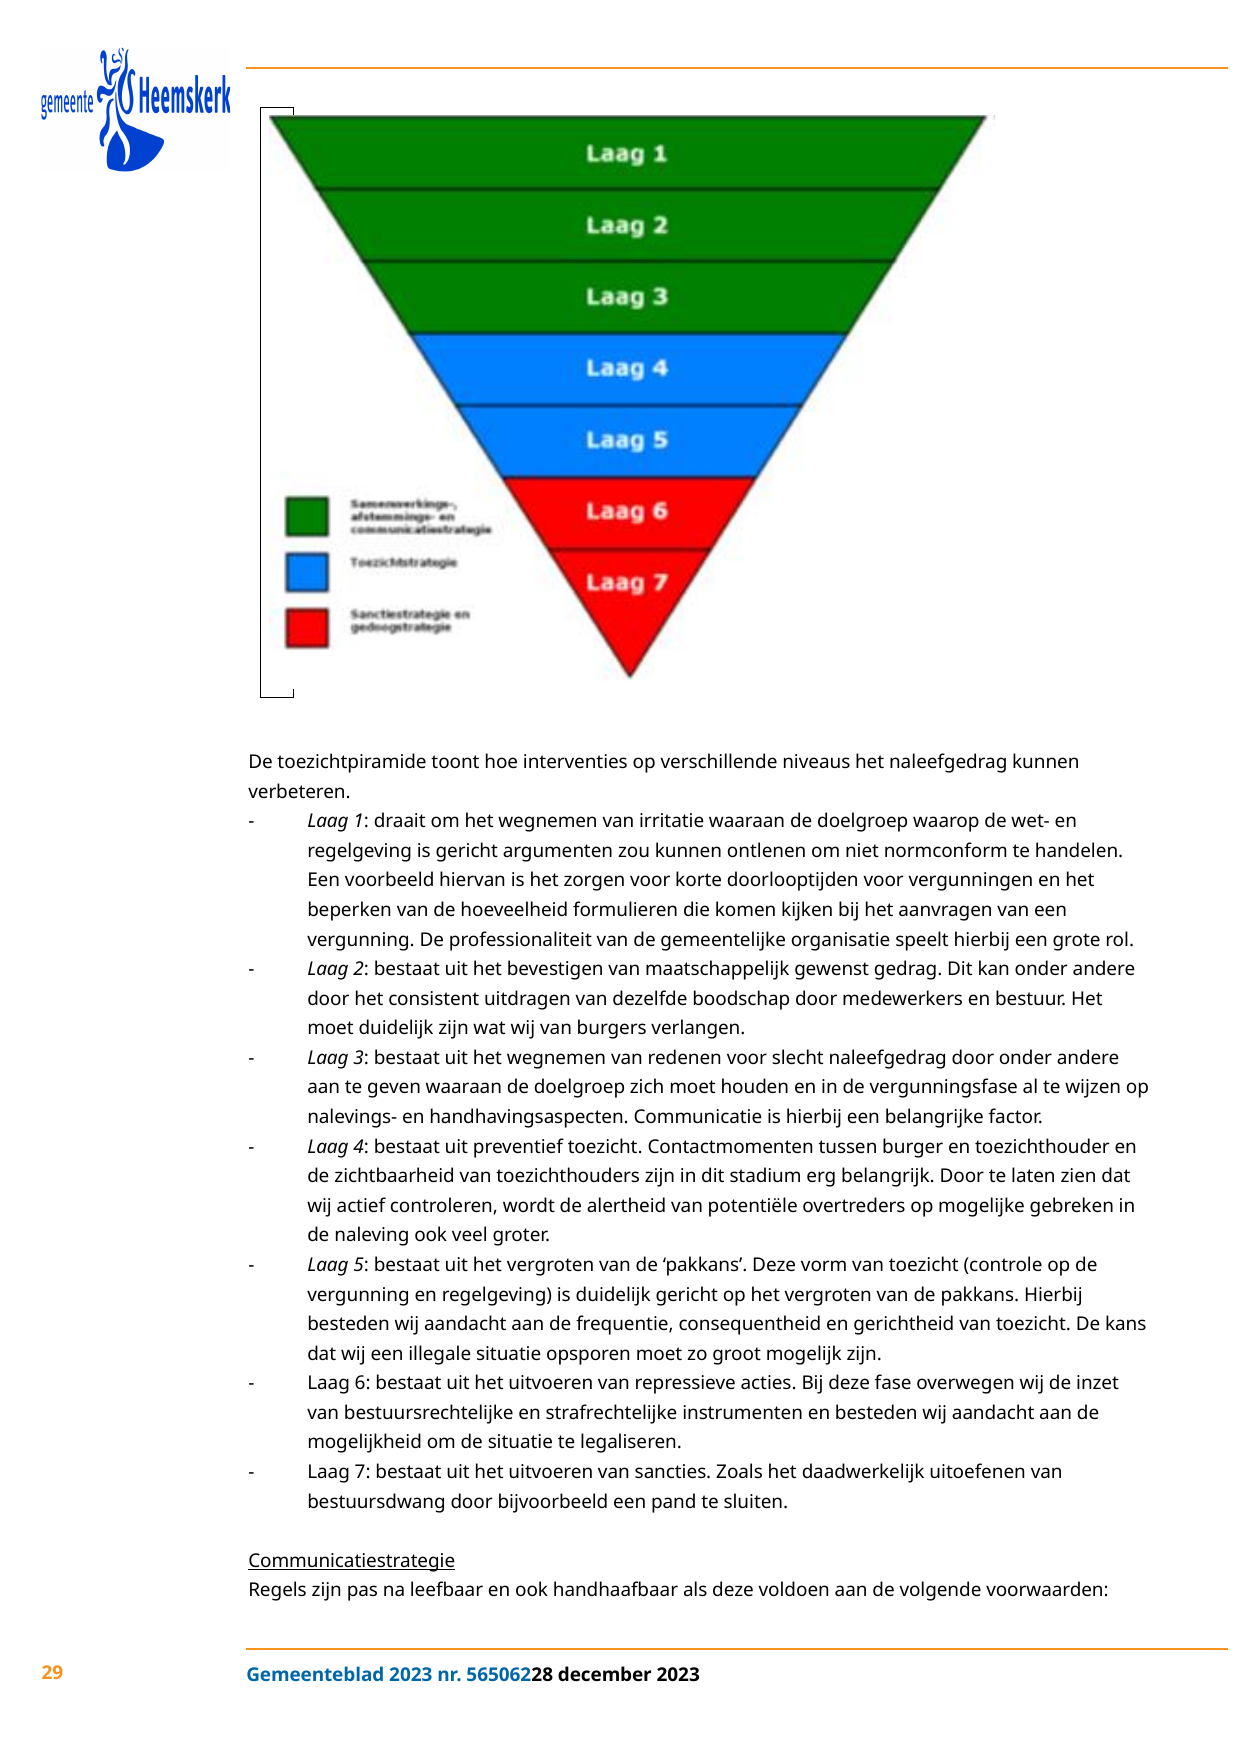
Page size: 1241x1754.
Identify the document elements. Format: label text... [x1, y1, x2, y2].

picture [41, 47, 231, 172]
list Laag 3: bestaat uit het wegnemen van redenen voor slecht naleefgedrag door onder andere aan te geven waaraan de doelgroep zich moet houden en in de vergunningsfase al te wijzen op nalevings- en handhavingsaspecten. Communicatie is hierbij een belangrijke factor. [248, 1044, 1152, 1129]
list Laag 2: bestaat uit het bevestigen van maatschappelijk gewenst gedrag. Dit kan onder andere door het consistent uitdragen van dezelfde boodschap door medewerkers en bestuur. Het moet duidelijk zijn wat wij van burgers verlangen. [248, 955, 1152, 1040]
list Laag 1: draait om het wegnemen van irritatie waaraan de doelgroep waarop de wet- en regelgeving is gericht argumenten zou kunnen ontlenen om niet normconform te handelen. Een voorbeeld hiervan is het zorgen voor korte doorlooptijden voor vergunningen en het beperken van de hoeveelheid formulieren die komen kijken bij het aanvragen van een vergunning. De professionaliteit van de gemeentelijke organisatie speelt hierbij een grote rol. [248, 807, 1152, 952]
text De toezichtpiramide toont hoe interventies op verschillende niveaus het naleefgedrag kunnen verbeteren. [248, 748, 1152, 804]
text Communicatiestrategie [248, 1547, 1152, 1573]
list Laag 6: bestaat uit het uitvoeren van repressieve acties. Bij deze fase overwegen wij de inzet van bestuursrechtelijke en strafrechtelijke instrumenten en besteden wij aandacht aan de mogelijkheid om de situatie te legaliseren. [248, 1369, 1152, 1454]
list Laag 5: bestaat uit het vergroten van de ‘pakkans’. Deze vorm van toezicht (controle op de vergunning en regelgeving) is duidelijk gericht op het vergroten van de pakkans. Hierbij besteden wij aandacht aan de frequentie, consequentheid en gerichtheid van toezicht. De kans dat wij een illegale situatie opsporen moet zo groot mogelijk zijn. [248, 1251, 1152, 1366]
picture [268, 115, 996, 689]
list Laag 4: bestaat uit preventief toezicht. Contactmomenten tussen burger en toezichthouder en de zichtbaarheid van toezichthouders zijn in dit stadium erg belangrijk. Door te laten zien dat wij actief controleren, wordt de alertheid van potentiële overtreders op mogelijke gebreken in de naleving ook veel groter. [248, 1133, 1152, 1247]
list Laag 7: bestaat uit het uitvoeren van sancties. Zoals het daadwerkelijk uitoefenen van bestuursdwang door bijvoorbeeld een pand te sluiten. [248, 1458, 1152, 1514]
text Regels zijn pas na leefbaar en ook handhaafbaar als deze voldoen aan de volgende voorwaarden: [248, 1577, 1152, 1602]
